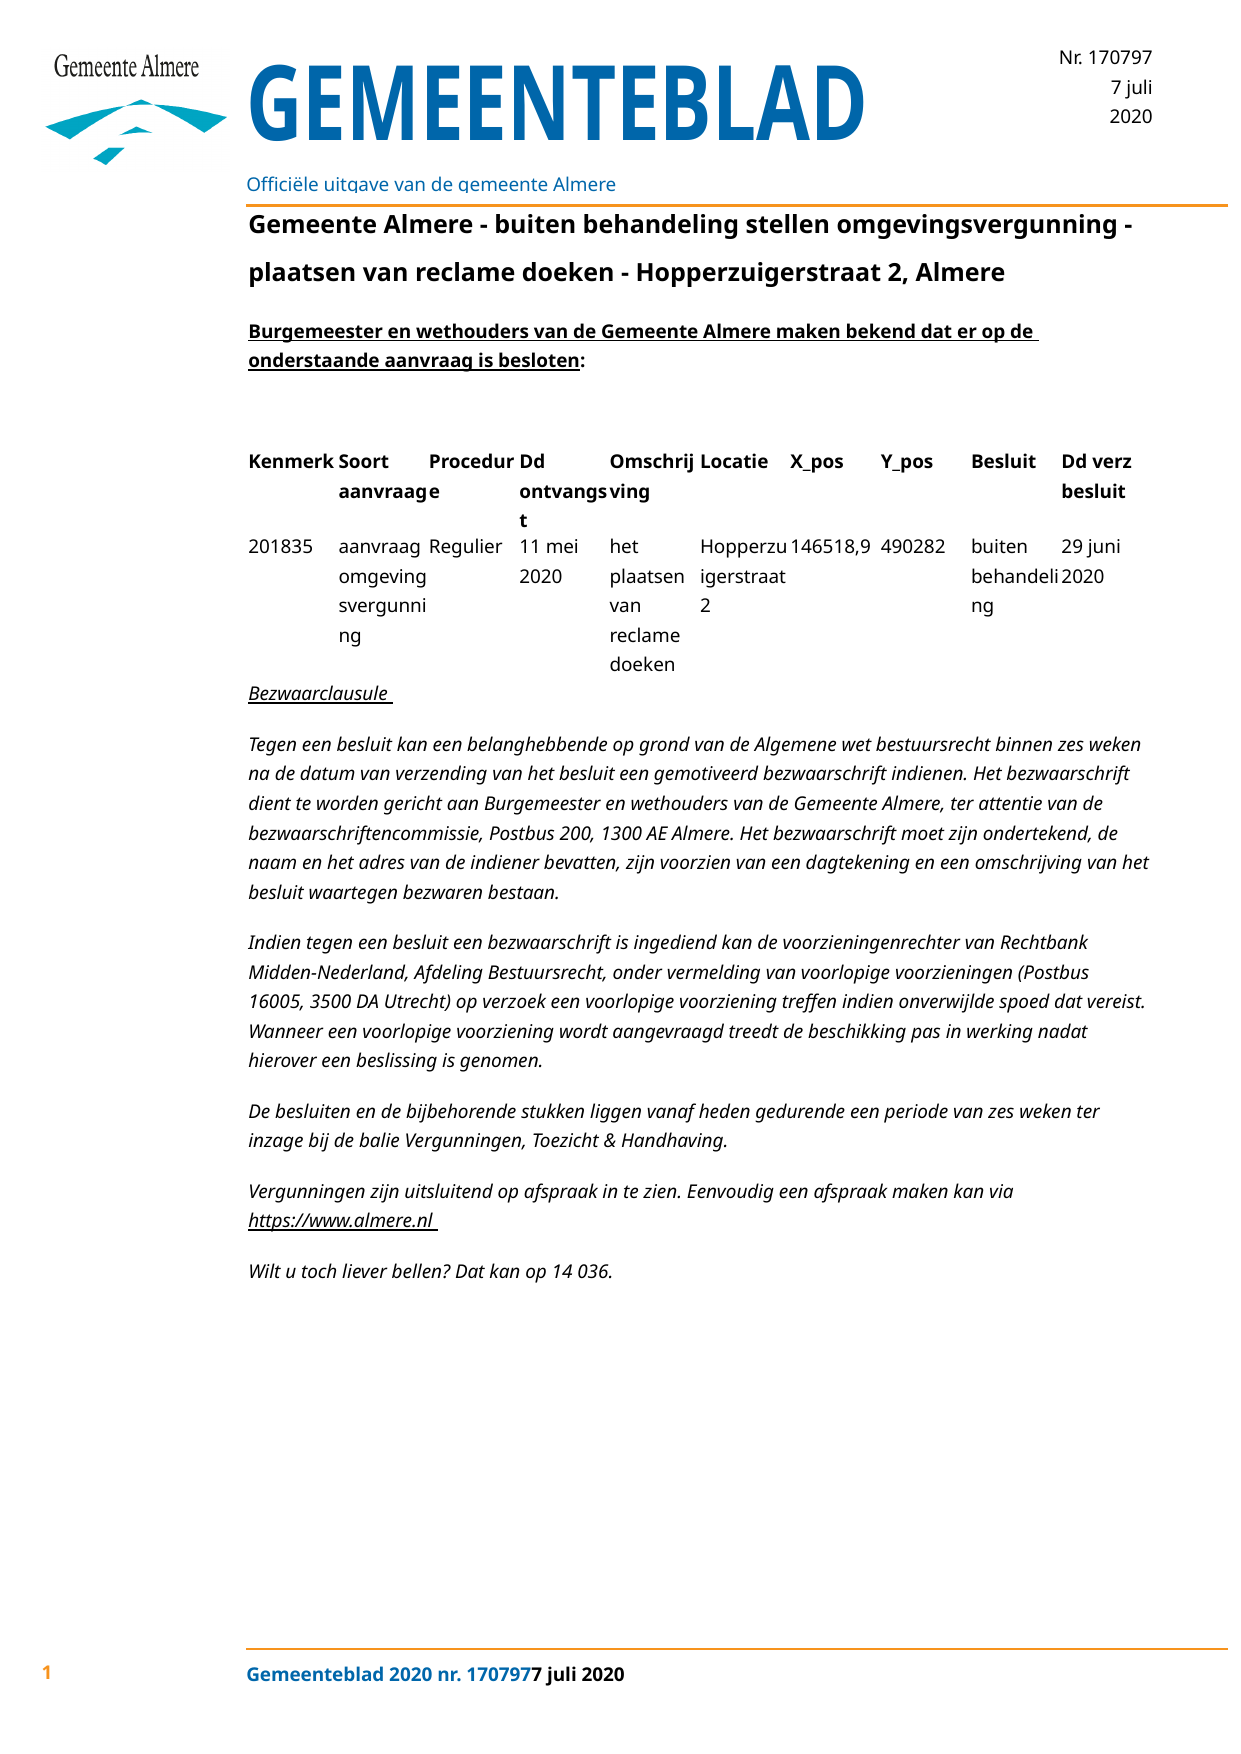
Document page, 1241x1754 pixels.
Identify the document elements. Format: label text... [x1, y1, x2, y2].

table_cell aanvraag omgevingsvergunning [338, 533, 429, 677]
table_header Procedure [429, 449, 519, 533]
table_header Y_pos [881, 449, 971, 533]
table_header Dd ontvangst [519, 449, 609, 533]
table_cell het plaatsen van reclame doeken [609, 533, 700, 677]
table_header Kenmerk [248, 449, 338, 533]
text De besluiten en de bijbehorende stukken liggen vanaf heden gedurende een periode van zes weken ter inzage bij de balie Vergunningen, Toezicht & Handhaving. [248, 1098, 1152, 1153]
text Gemeente Almere - buiten behandeling stellen omgevingsvergunning - plaatsen van reclame doeken - Hopperzuigerstraat 2, Almere [248, 207, 1152, 288]
table_cell 490282 [881, 533, 971, 677]
picture [41, 47, 231, 172]
text Bezwaarclausule [248, 681, 1152, 706]
table_header Besluit [971, 449, 1061, 533]
table_cell Regulier [429, 533, 519, 677]
table_cell 201835 [248, 533, 338, 677]
table_header X_pos [790, 449, 881, 533]
table_header Soort aanvraag [338, 449, 429, 533]
table_cell buiten behandeling [971, 533, 1061, 677]
table_cell 11 mei 2020 [519, 533, 609, 677]
text Burgemeester en wethouders van de Gemeente Almere maken bekend dat er op de onderstaande aanvraag is besloten: [248, 318, 1152, 373]
table_cell 146518,9 [790, 533, 881, 677]
table_header Dd verz besluit [1061, 449, 1152, 533]
text Indien tegen een besluit een bezwaarschrift is ingediend kan de voorzieningenrechter van Rechtbank Midden-Nederland, Afdeling Bestuursrecht, onder vermelding van voorlopige voorzieningen (Postbus 16005, 3500 DA Utrecht) op verzoek een voorlopige voorziening treffen indien onverwijlde spoed dat vereist. Wanneer een voorlopige voorziening wordt aangevraagd treedt de beschikking pas in werking nadat hierover een beslissing is genomen. [248, 929, 1152, 1073]
table_header Locatie [700, 449, 790, 533]
table_header Omschrijving [609, 449, 700, 533]
table_cell 29 juni 2020 [1061, 533, 1152, 677]
text Vergunningen zijn uitsluitend op afspraak in te zien. Eenvoudig een afspraak maken kan via https://www.almere.nl [248, 1178, 1152, 1233]
text Tegen een besluit kan een belanghebbende op grond van de Algemene wet bestuursrecht binnen zes weken na de datum van verzending van het besluit een gemotiveerd bezwaarschrift indienen. Het bezwaarschrift dient te worden gericht aan Burgemeester en wethouders van de Gemeente Almere, ter attentie van de bezwaarschriftencommissie, Postbus 200, 1300 AE Almere. Het bezwaarschrift moet zijn ondertekend, de naam en het adres van de indiener bevatten, zijn voorzien van een dagtekening en een omschrijving van het besluit waartegen bezwaren bestaan. [248, 731, 1152, 905]
table_cell Hopperzuigerstraat 2 [700, 533, 790, 677]
text Wilt u toch liever bellen? Dat kan op 14 036. [248, 1258, 1152, 1284]
